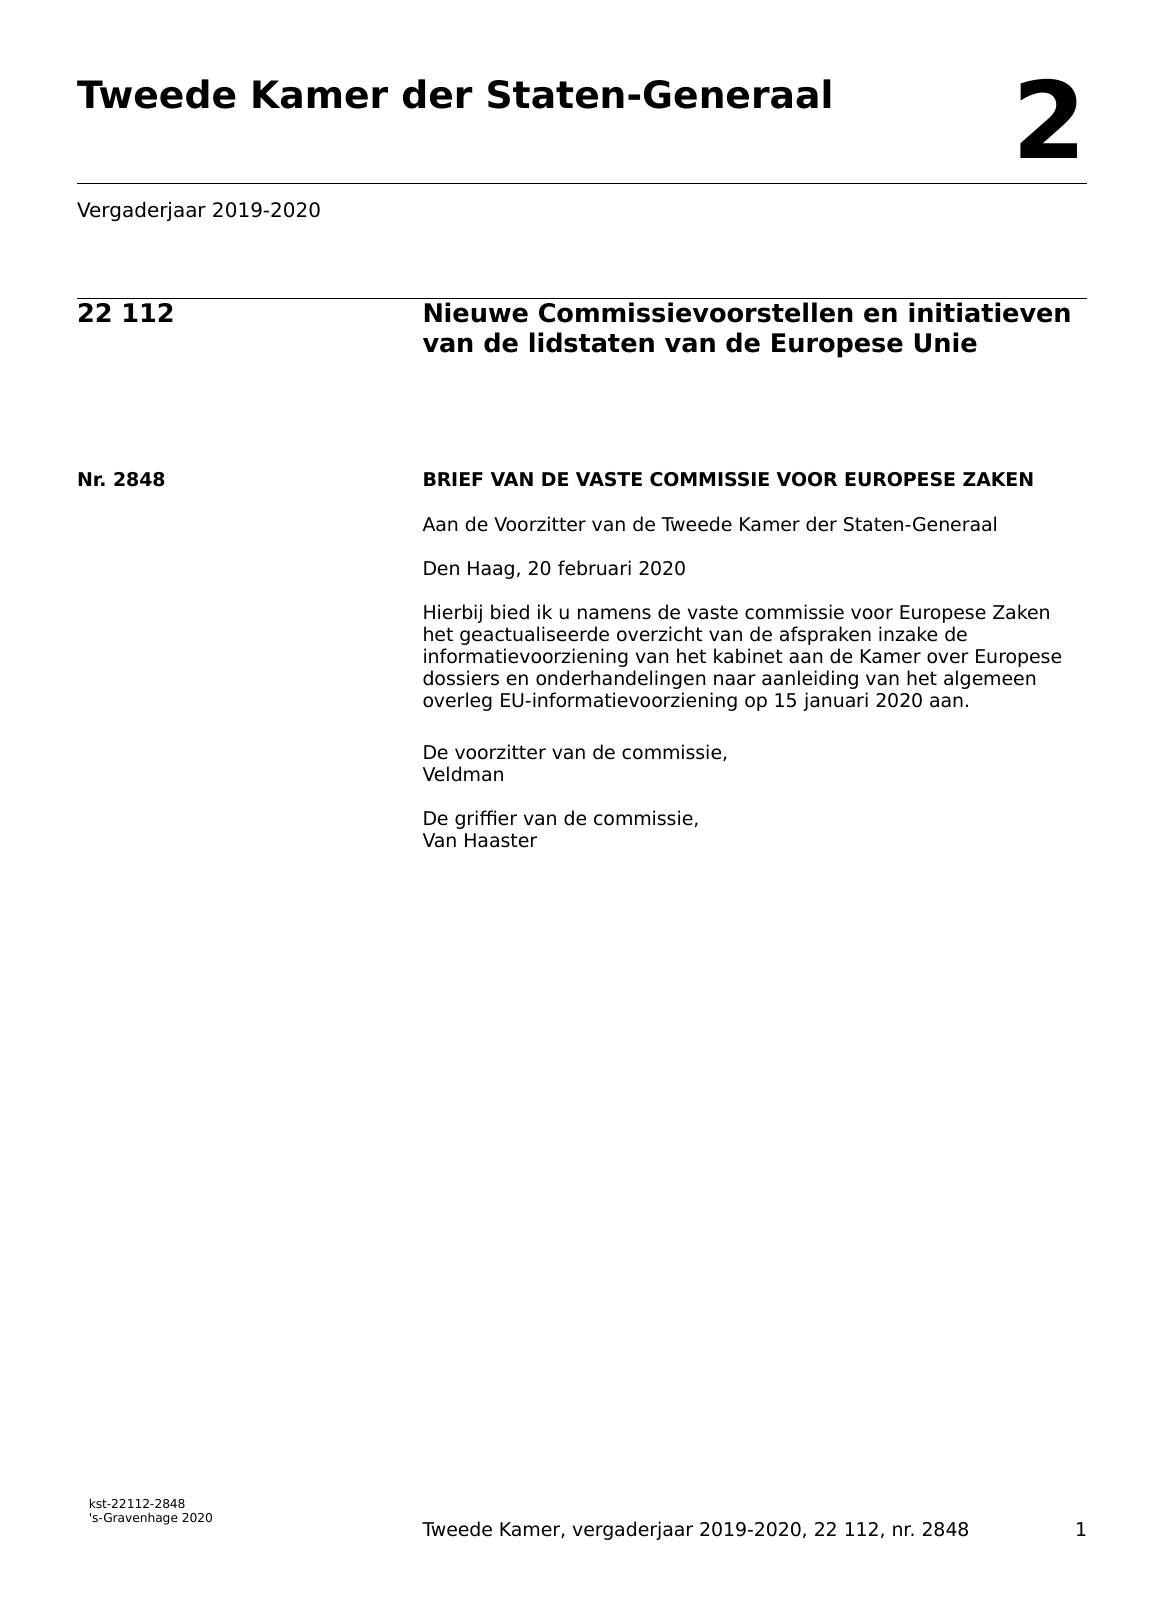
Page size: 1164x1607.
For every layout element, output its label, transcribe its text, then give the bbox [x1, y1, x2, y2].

text kst-22112-2848 [88, 1497, 323, 1511]
text Aan de Voorzitter van de Tweede Kamer der Staten-Generaal [422, 513, 1087, 536]
table_header Tweede Kamer der Staten-Generaal [77, 59, 886, 183]
subtitle Nr. 2848 BRIEF VAN DE VASTE COMMISSIE VOOR EUROPESE ZAKEN [77, 469, 1087, 491]
table_header 2 [886, 59, 1087, 183]
text 's-Gravenhage 2020 [88, 1511, 323, 1525]
text De griffier van de commissie, Van Haaster [422, 808, 1087, 852]
text Hierbij bied ik u namens de vaste commissie voor Europese Zaken het geactualiseerde overzicht van de afspraken inzake de informatievoorziening van het kabinet aan de Kamer over Europese dossiers en onderhandelingen naar aanleiding van het algemeen overleg EU-informatievoorziening op 15 januari 2020 aan. [422, 602, 1087, 712]
text De voorzitter van de commissie, Veldman [422, 742, 1087, 786]
text Den Haag, 20 februari 2020 [422, 558, 1087, 580]
subtitle 22 112 Nieuwe Commissievoorstellen en initiatieven van de lidstaten van de Europese Unie [77, 299, 1087, 358]
table_cell Vergaderjaar 2019-2020 [77, 184, 1087, 298]
